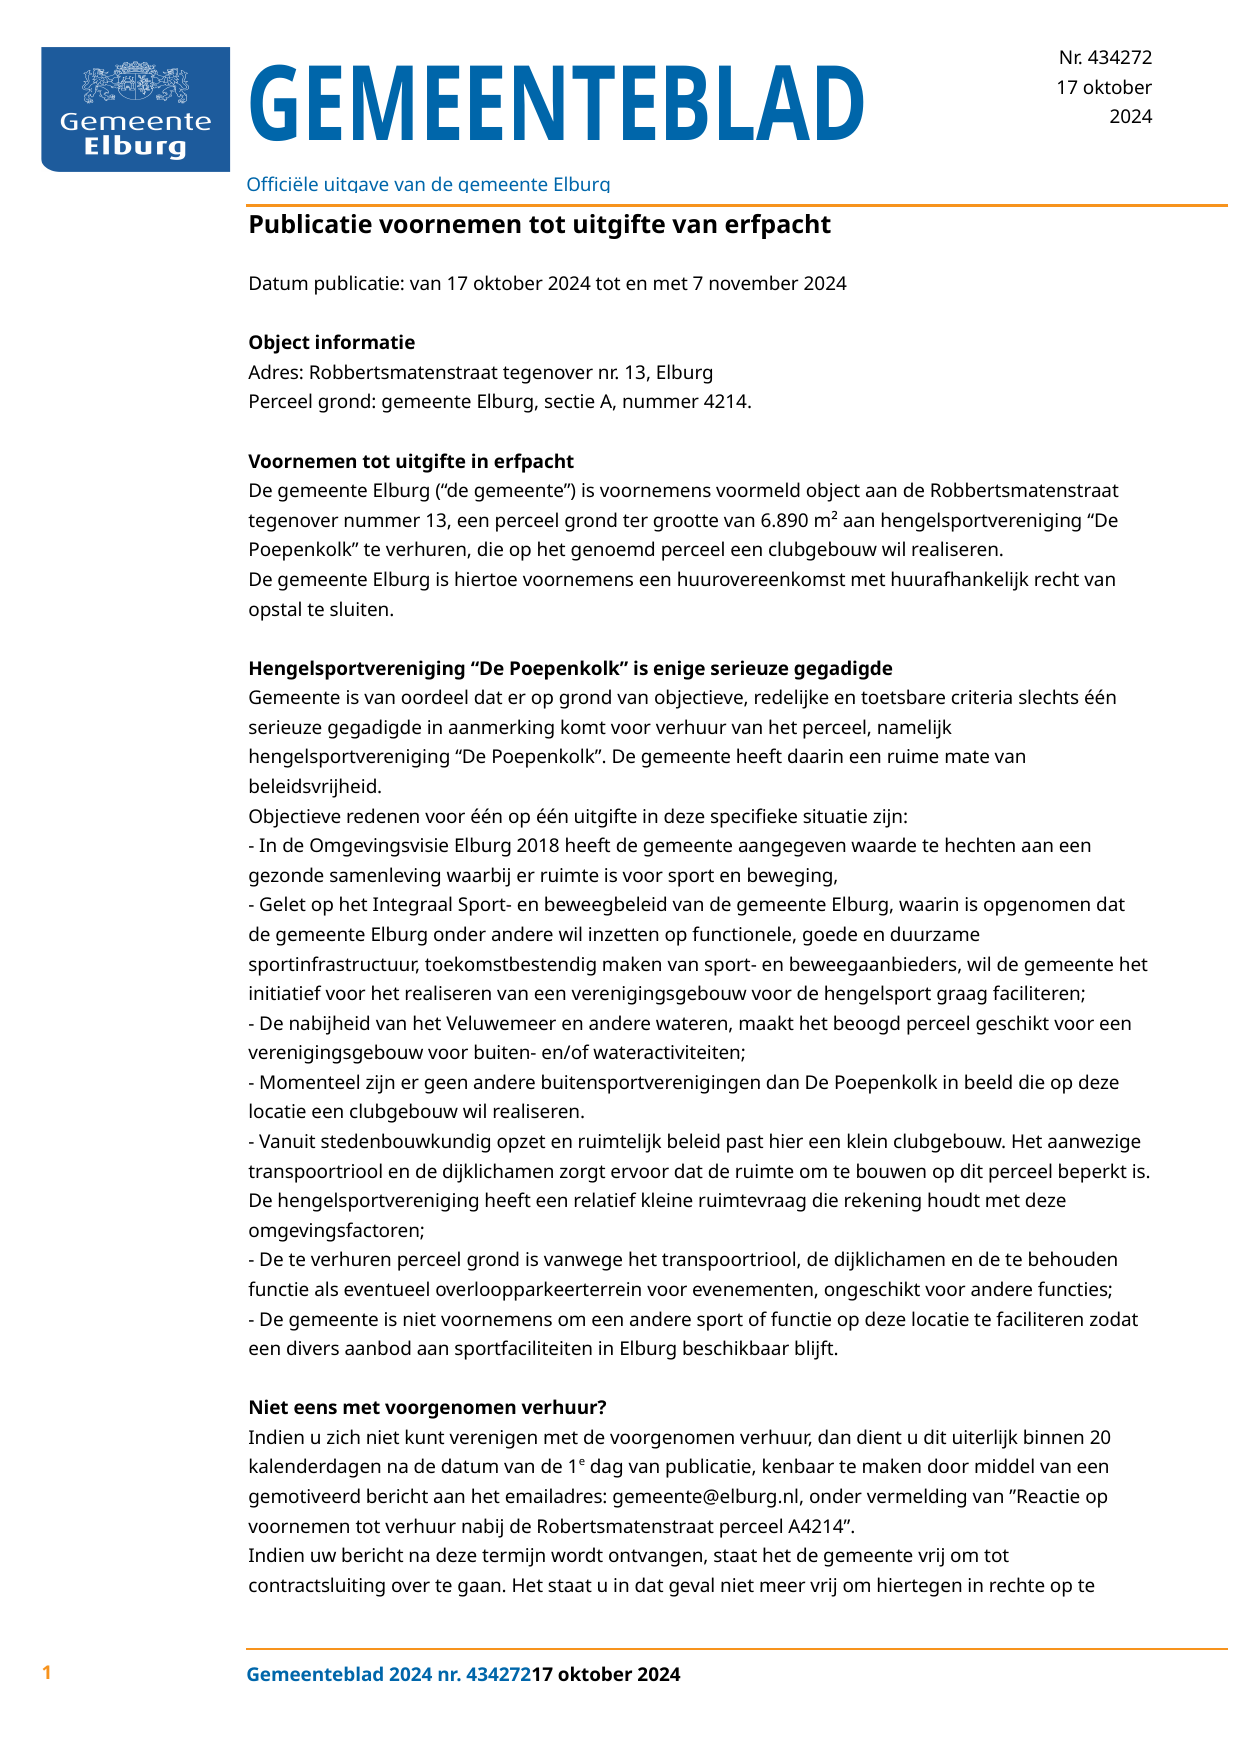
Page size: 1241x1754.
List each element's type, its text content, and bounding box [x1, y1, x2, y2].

text - Vanuit stedenbouwkundig opzet en ruimtelijk beleid past hier een klein clubgebouw. Het aanwezige transpoortriool en de dijklichamen zorgt ervoor dat de ruimte om te bouwen op dit perceel beperkt is. De hengelsportvereniging heeft een relatief kleine ruimtevraag die rekening houdt met deze omgevingsfactoren; [248, 1128, 1152, 1243]
text Hengelsportvereniging “De Poepenkolk” is enige serieuze gegadigde [248, 655, 1152, 681]
text De gemeente Elburg is hiertoe voornemens een huurovereenkomst met huurafhankelijk recht van opstal te sluiten. [248, 566, 1152, 621]
text - Gelet op het Integraal Sport- en beweegbeleid van de gemeente Elburg, waarin is opgenomen dat de gemeente Elburg onder andere wil inzetten op functionele, goede en duurzame sportinfrastructuur, toekomstbestendig maken van sport- en beweegaanbieders, wil de gemeente het initiatief voor het realiseren van een verenigingsgebouw voor de hengelsport graag faciliteren; [248, 892, 1152, 1006]
text - In de Omgevingsvisie Elburg 2018 heeft de gemeente aangegeven waarde te hechten aan een gezonde samenleving waarbij er ruimte is voor sport en beweging, [248, 832, 1152, 888]
text Publicatie voornemen tot uitgifte van erfpacht [248, 207, 1152, 241]
text Datum publicatie: van 17 oktober 2024 tot en met 7 november 2024 [248, 270, 1152, 296]
text Indien u zich niet kunt verenigen met de voorgenomen verhuur, dan dient u dit uiterlijk binnen 20 kalenderdagen na de datum van de 1e dag van publicatie, kenbaar te maken door middel van een gemotiveerd bericht aan het emailadres: gemeente@elburg.nl, onder vermelding van ”Reactie op voornemen tot verhuur nabij de Robertsmatenstraat perceel A4214”. [248, 1424, 1152, 1538]
text Adres: Robbertsmatenstraat tegenover nr. 13, Elburg [248, 359, 1152, 385]
text - De nabijheid van het Veluwemeer en andere wateren, maakt het beoogd perceel geschikt voor een verenigingsgebouw voor buiten- en/of wateractiviteiten; [248, 1010, 1152, 1065]
text Object informatie [248, 329, 1152, 355]
text Niet eens met voorgenomen verhuur? [248, 1394, 1152, 1420]
text De gemeente Elburg (“de gemeente”) is voornemens voormeld object aan de Robbertsmatenstraat tegenover nummer 13, een perceel grond ter grootte van 6.890 m² aan hengelsportvereniging “De Poepenkolk” te verhuren, die op het genoemd perceel een clubgebouw wil realiseren. [248, 477, 1152, 562]
text - De gemeente is niet voornemens om een andere sport of functie op deze locatie te faciliteren zodat een divers aanbod aan sportfaciliteiten in Elburg beschikbaar blijft. [248, 1306, 1152, 1361]
text Gemeente is van oordeel dat er op grond van objectieve, redelijke en toetsbare criteria slechts één serieuze gegadigde in aanmerking komt voor verhuur van het perceel, namelijk hengelsportvereniging “De Poepenkolk”. De gemeente heeft daarin een ruime mate van beleidsvrijheid. [248, 684, 1152, 799]
text Objectieve redenen voor één op één uitgifte in deze specifieke situatie zijn: [248, 803, 1152, 828]
text Voornemen tot uitgifte in erfpacht [248, 448, 1152, 473]
text - Momenteel zijn er geen andere buitensportverenigingen dan De Poepenkolk in beeld die op deze locatie een clubgebouw wil realiseren. [248, 1069, 1152, 1124]
text Perceel grond: gemeente Elburg, sectie A, nummer 4214. [248, 389, 1152, 414]
text - De te verhuren perceel grond is vanwege het transpoortriool, de dijklichamen en de te behouden functie als eventueel overloopparkeerterrein voor evenementen, ongeschikt voor andere functies; [248, 1247, 1152, 1302]
picture [41, 47, 231, 172]
text Indien uw bericht na deze termijn wordt ontvangen, staat het de gemeente vrij om tot contractsluiting over te gaan. Het staat u in dat geval niet meer vrij om hiertegen in rechte op te [248, 1542, 1152, 1598]
